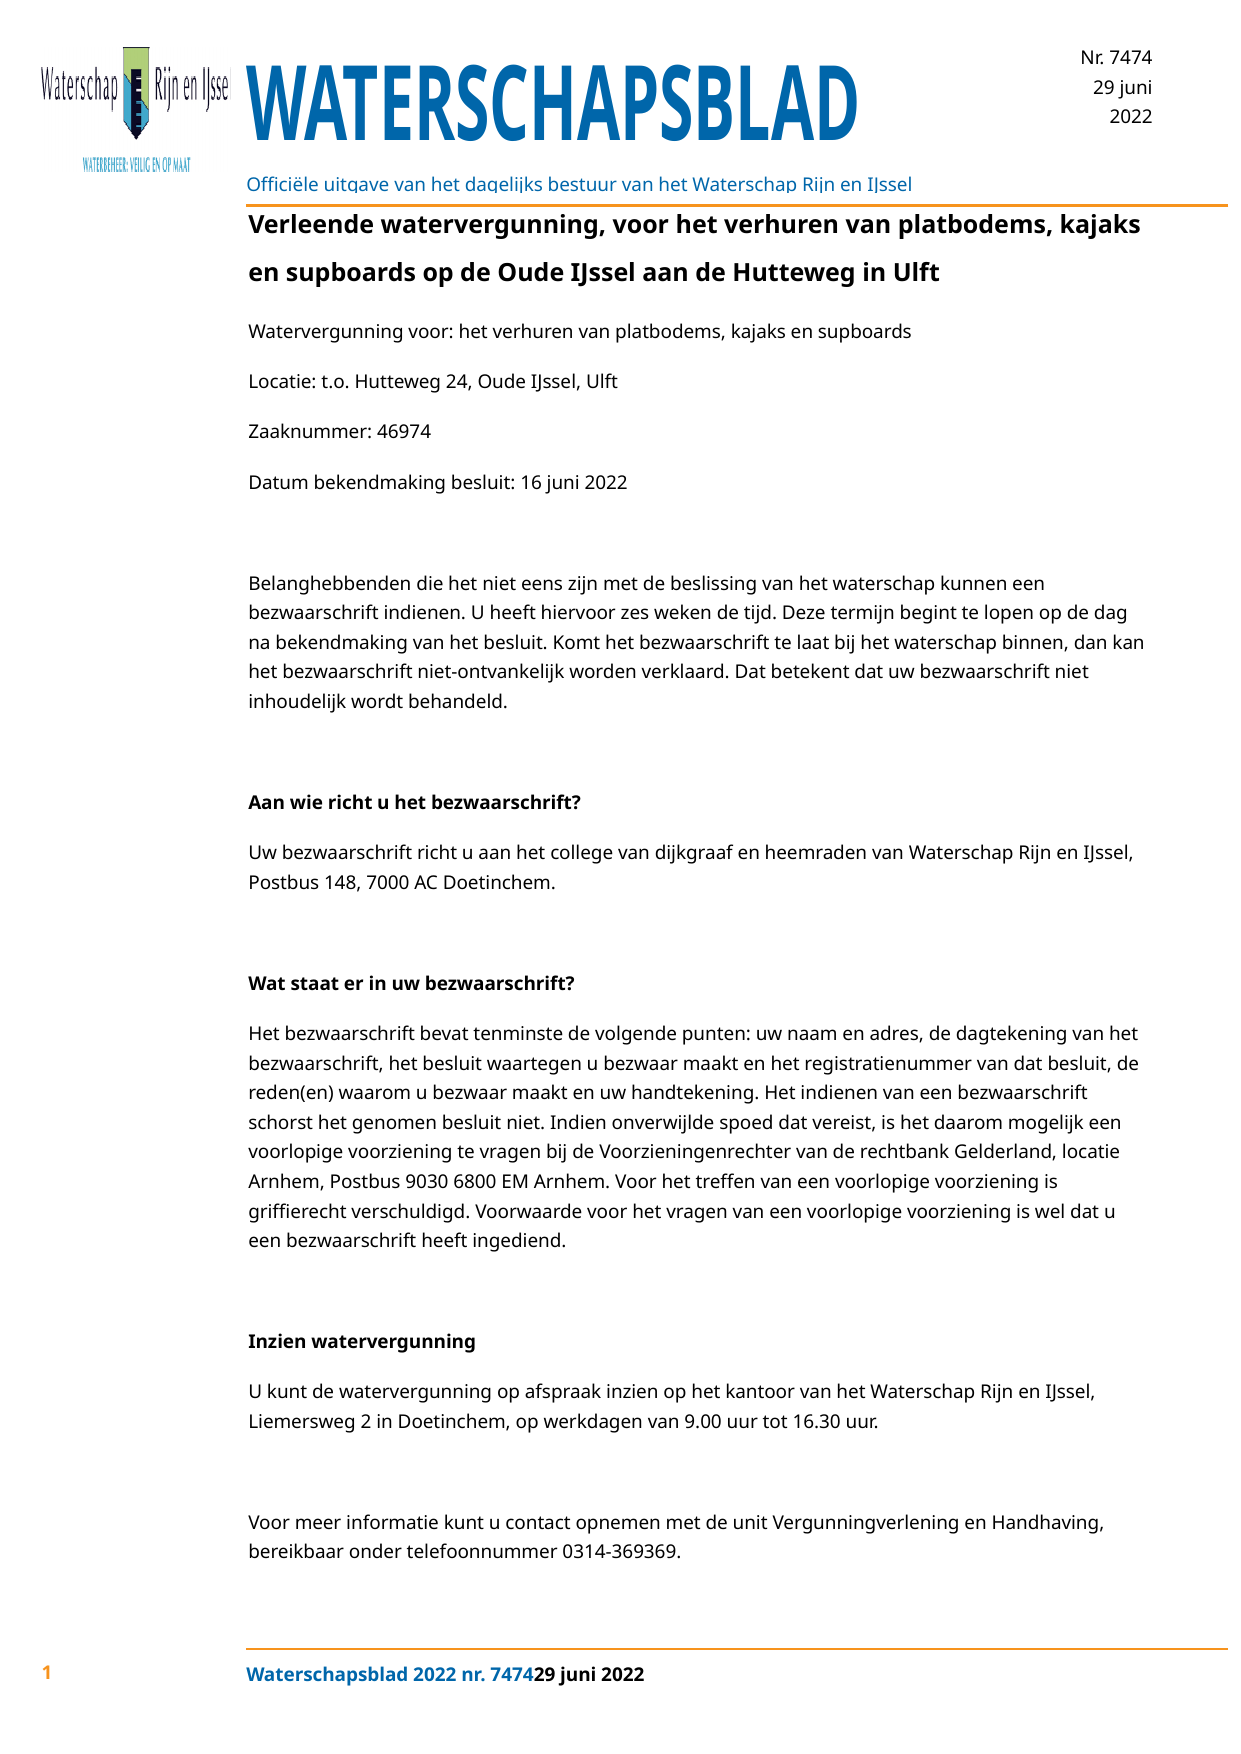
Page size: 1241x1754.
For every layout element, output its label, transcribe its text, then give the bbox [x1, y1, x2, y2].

text Wat staat er in uw bezwaarschrift? [248, 970, 1152, 996]
text Aan wie richt u het bezwaarschrift? [248, 789, 1152, 815]
text Voor meer informatie kunt u contact opnemen met de unit Vergunningverlening en Handhaving, bereikbaar onder telefoonnummer 0314-369369. [248, 1509, 1152, 1564]
text Watervergunning voor: het verhuren van platbodems, kajaks en supboards [248, 318, 1152, 344]
text Belanghebbenden die het niet eens zijn met de beslissing van het waterschap kunnen een bezwaarschrift indienen. U heeft hiervoor zes weken de tijd. Deze termijn begint te lopen op de dag na bekendmaking van het besluit. Komt het bezwaarschrift te laat bij het waterschap binnen, dan kan het bezwaarschrift niet-ontvankelijk worden verklaard. Dat betekent dat uw bezwaarschrift niet inhoudelijk wordt behandeld. [248, 570, 1152, 714]
text Datum bekendmaking besluit: 16 juni 2022 [248, 469, 1152, 495]
picture [41, 47, 231, 172]
text Locatie: t.o. Hutteweg 24, Oude IJssel, Ulft [248, 368, 1152, 394]
text Zaaknummer: 46974 [248, 419, 1152, 444]
text Uw bezwaarschrift richt u aan het college van dijkgraaf en heemraden van Waterschap Rijn en IJssel, Postbus 148, 7000 AC Doetinchem. [248, 839, 1152, 895]
text Inzien watervergunning [248, 1328, 1152, 1354]
text U kunt de watervergunning op afspraak inzien op het kantoor van het Waterschap Rijn en IJssel, Liemersweg 2 in Doetinchem, op werkdagen van 9.00 uur tot 16.30 uur. [248, 1379, 1152, 1434]
text Het bezwaarschrift bevat tenminste de volgende punten: uw naam en adres, de dagtekening van het bezwaarschrift, het besluit waartegen u bezwaar maakt en het registratienummer van dat besluit, de reden(en) waarom u bezwaar maakt en uw handtekening. Het indienen van een bezwaarschrift schorst het genomen besluit niet. Indien onverwijlde spoed dat vereist, is het daarom mogelijk een voorlopige voorziening te vragen bij de Voorzieningenrechter van de rechtbank Gelderland, locatie Arnhem, Postbus 9030 6800 EM Arnhem. Voor het treffen van een voorlopige voorziening is griffierecht verschuldigd. Voorwaarde voor het vragen van een voorlopige voorziening is wel dat u een bezwaarschrift heeft ingediend. [248, 1020, 1152, 1253]
text Verleende watervergunning, voor het verhuren van platbodems, kajaks en supboards op de Oude IJssel aan de Hutteweg in Ulft [248, 207, 1152, 288]
